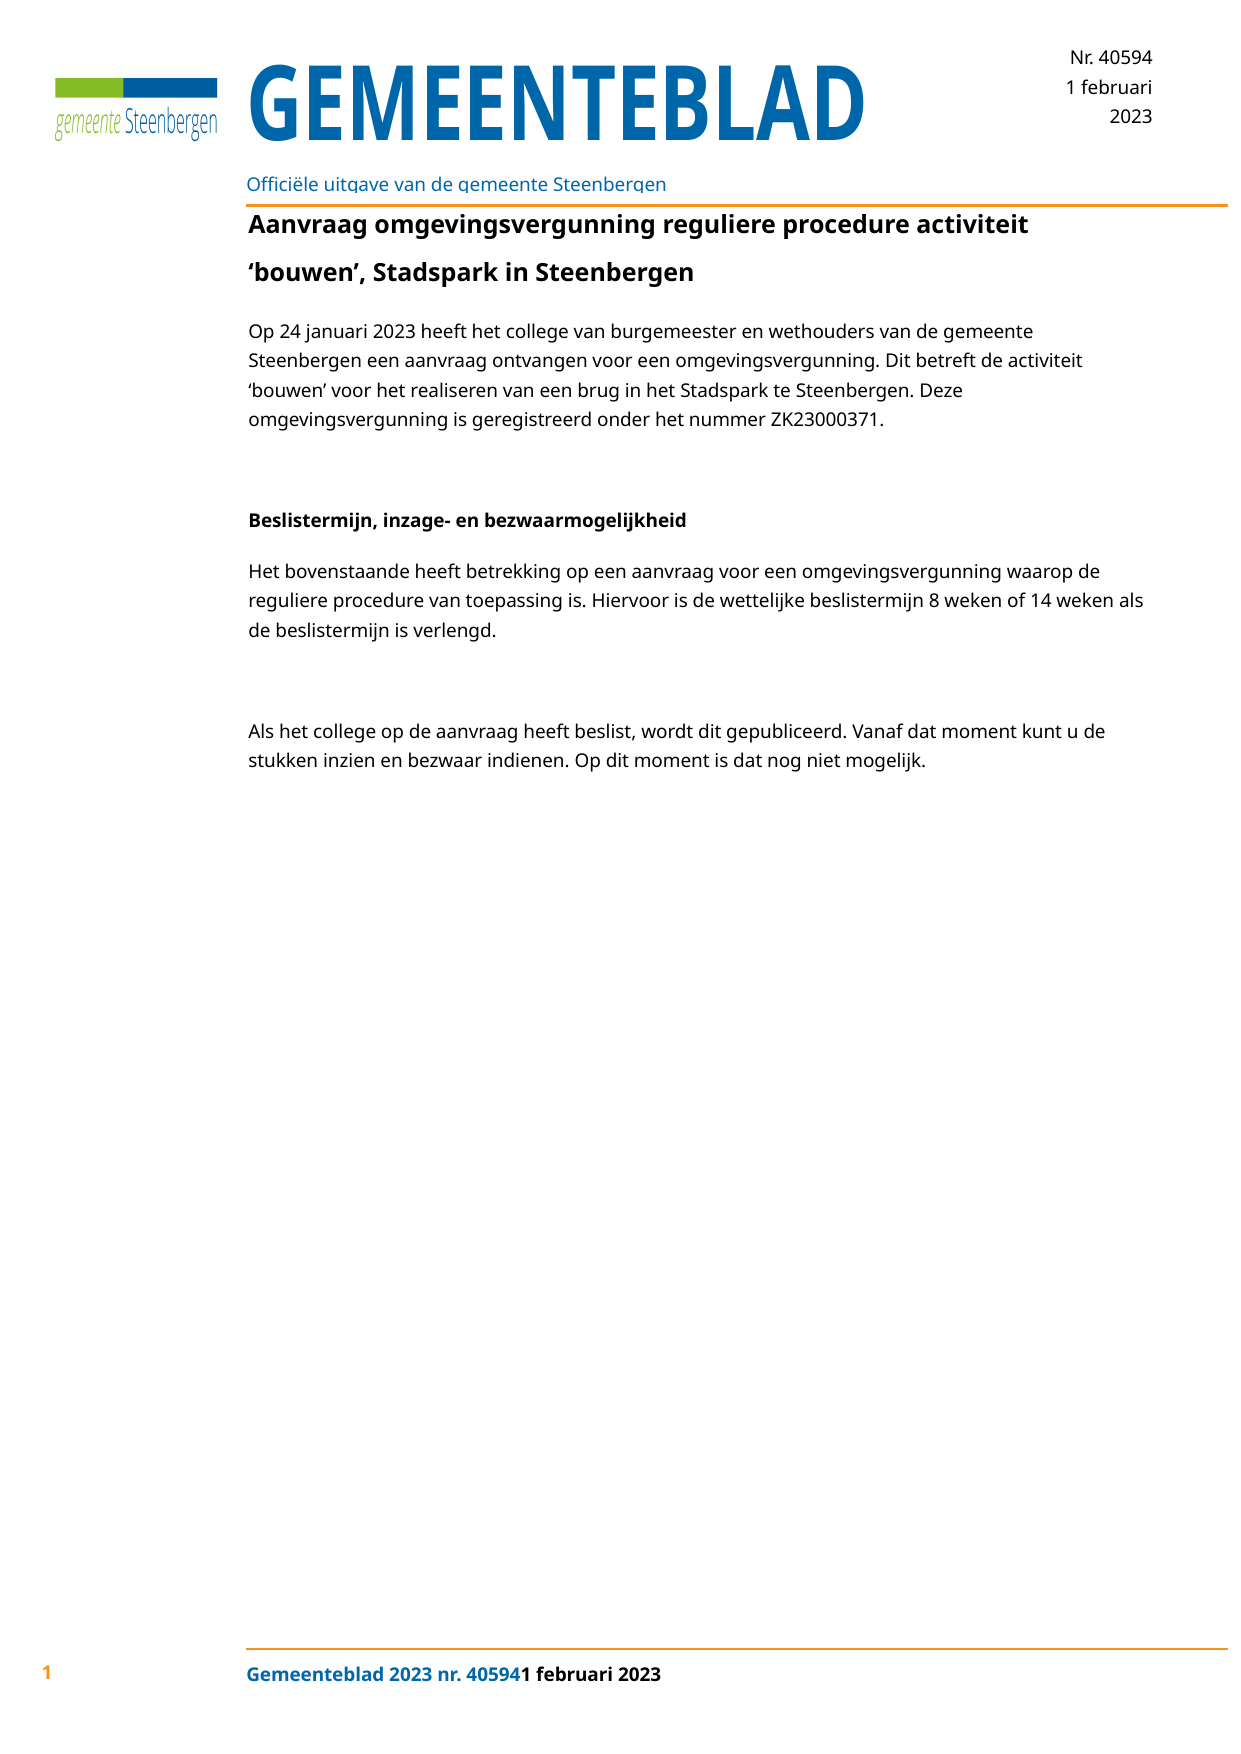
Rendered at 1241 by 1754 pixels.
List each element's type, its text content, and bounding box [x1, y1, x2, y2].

picture [41, 47, 231, 172]
text Als het college op de aanvraag heeft beslist, wordt dit gepubliceerd. Vanaf dat moment kunt u de stukken inzien en bezwaar indienen. Op dit moment is dat nog niet mogelijk. [248, 718, 1152, 773]
text Op 24 januari 2023 heeft het college van burgemeester en wethouders van de gemeente Steenbergen een aanvraag ontvangen voor een omgevingsvergunning. Dit betreft de activiteit ‘bouwen’ voor het realiseren van een brug in het Stadspark te Steenbergen. Deze omgevingsvergunning is geregistreerd onder het nummer ZK23000371. [248, 318, 1152, 432]
text Beslistermijn, inzage- en bezwaarmogelijkheid [248, 507, 1152, 533]
text Aanvraag omgevingsvergunning reguliere procedure activiteit ‘bouwen’, Stadspark in Steenbergen [248, 207, 1152, 288]
text Het bovenstaande heeft betrekking op een aanvraag voor een omgevingsvergunning waarop de reguliere procedure van toepassing is. Hiervoor is de wettelijke beslistermijn 8 weken of 14 weken als de beslistermijn is verlengd. [248, 558, 1152, 643]
